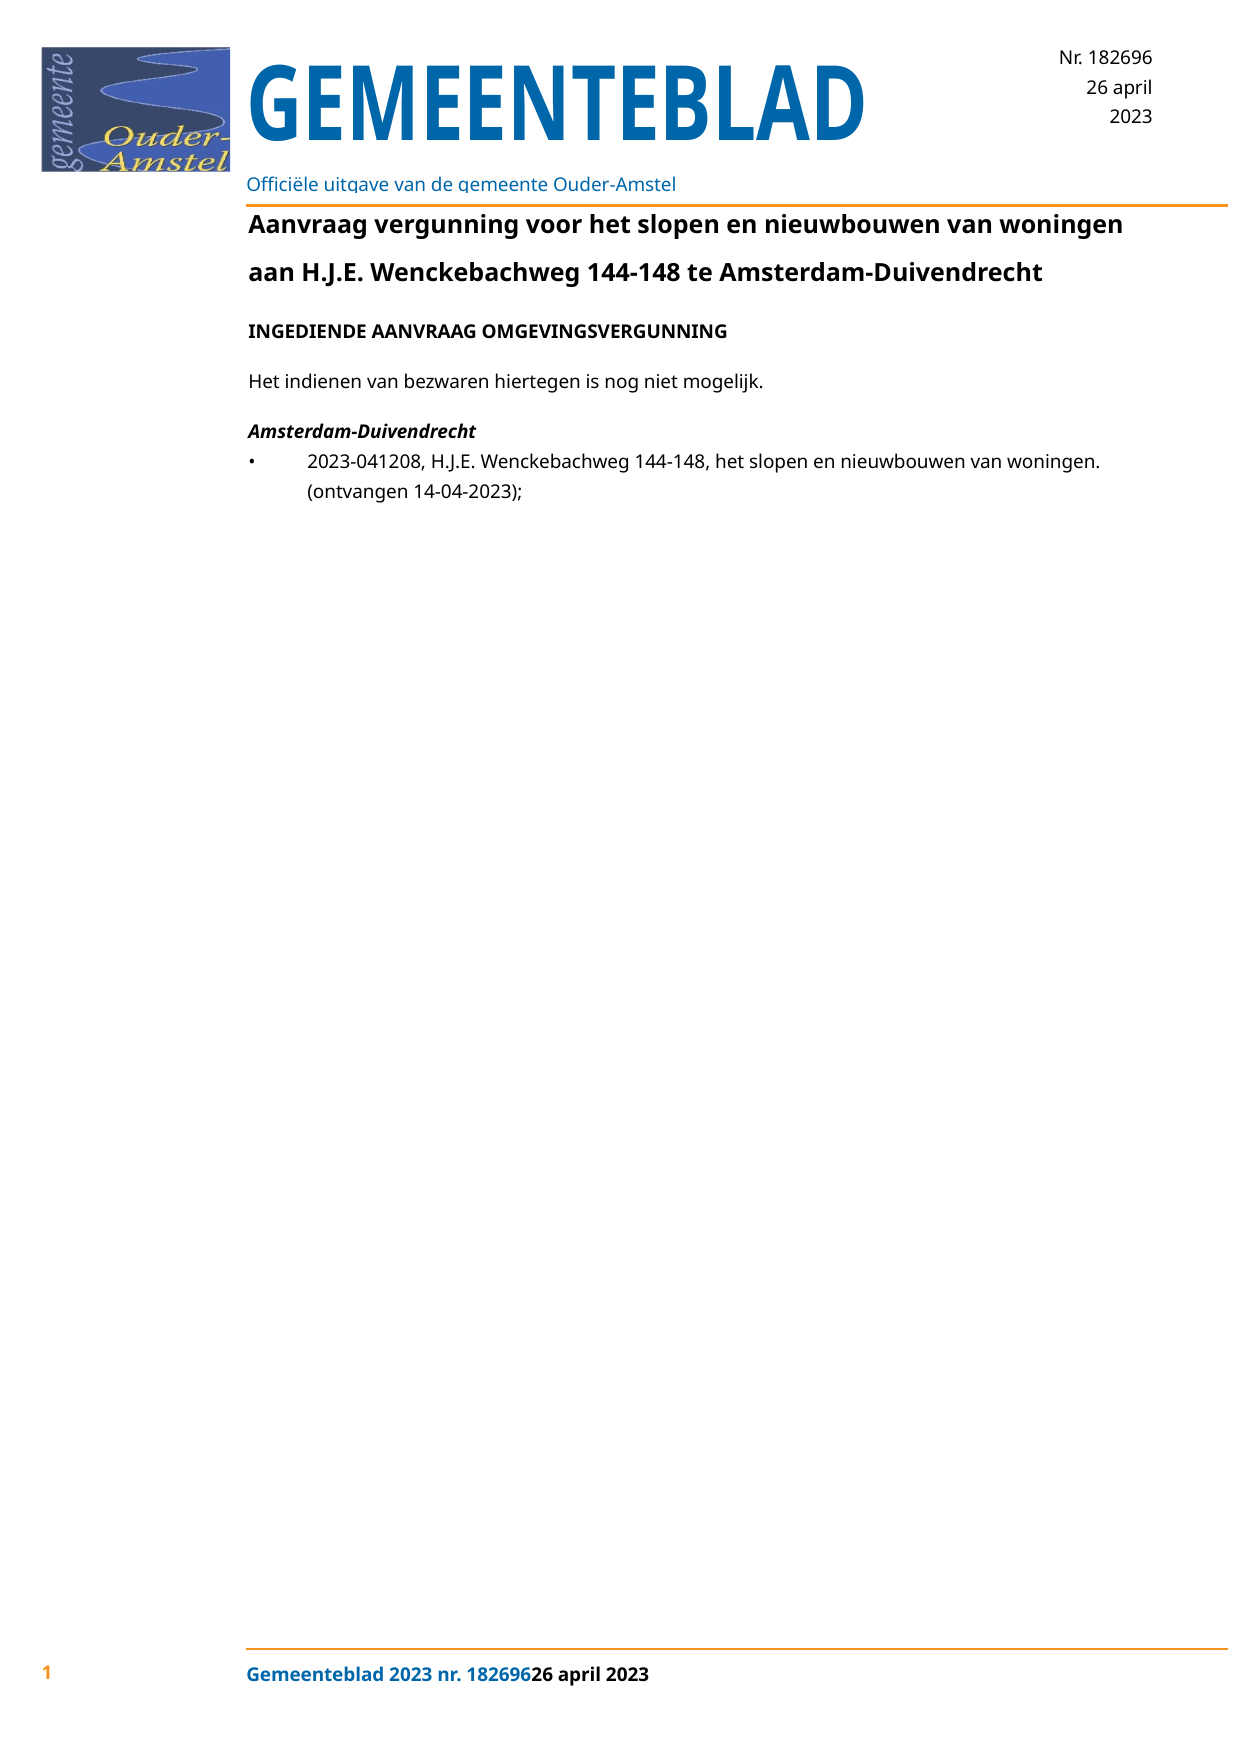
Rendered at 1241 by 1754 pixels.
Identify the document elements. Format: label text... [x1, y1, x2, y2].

text Amsterdam-Duivendrecht [248, 419, 1152, 444]
text Het indienen van bezwaren hiertegen is nog niet mogelijk. [248, 368, 1152, 394]
text INGEDIENDE AANVRAAG OMGEVINGSVERGUNNING [248, 318, 1152, 344]
text Aanvraag vergunning voor het slopen en nieuwbouwen van woningen aan H.J.E. Wenckebachweg 144-148 te Amsterdam-Duivendrecht [248, 207, 1152, 288]
picture [41, 47, 231, 172]
list 2023-041208, H.J.E. Wenckebachweg 144-148, het slopen en nieuwbouwen van woningen. (ontvangen 14-04-2023); [248, 448, 1152, 504]
